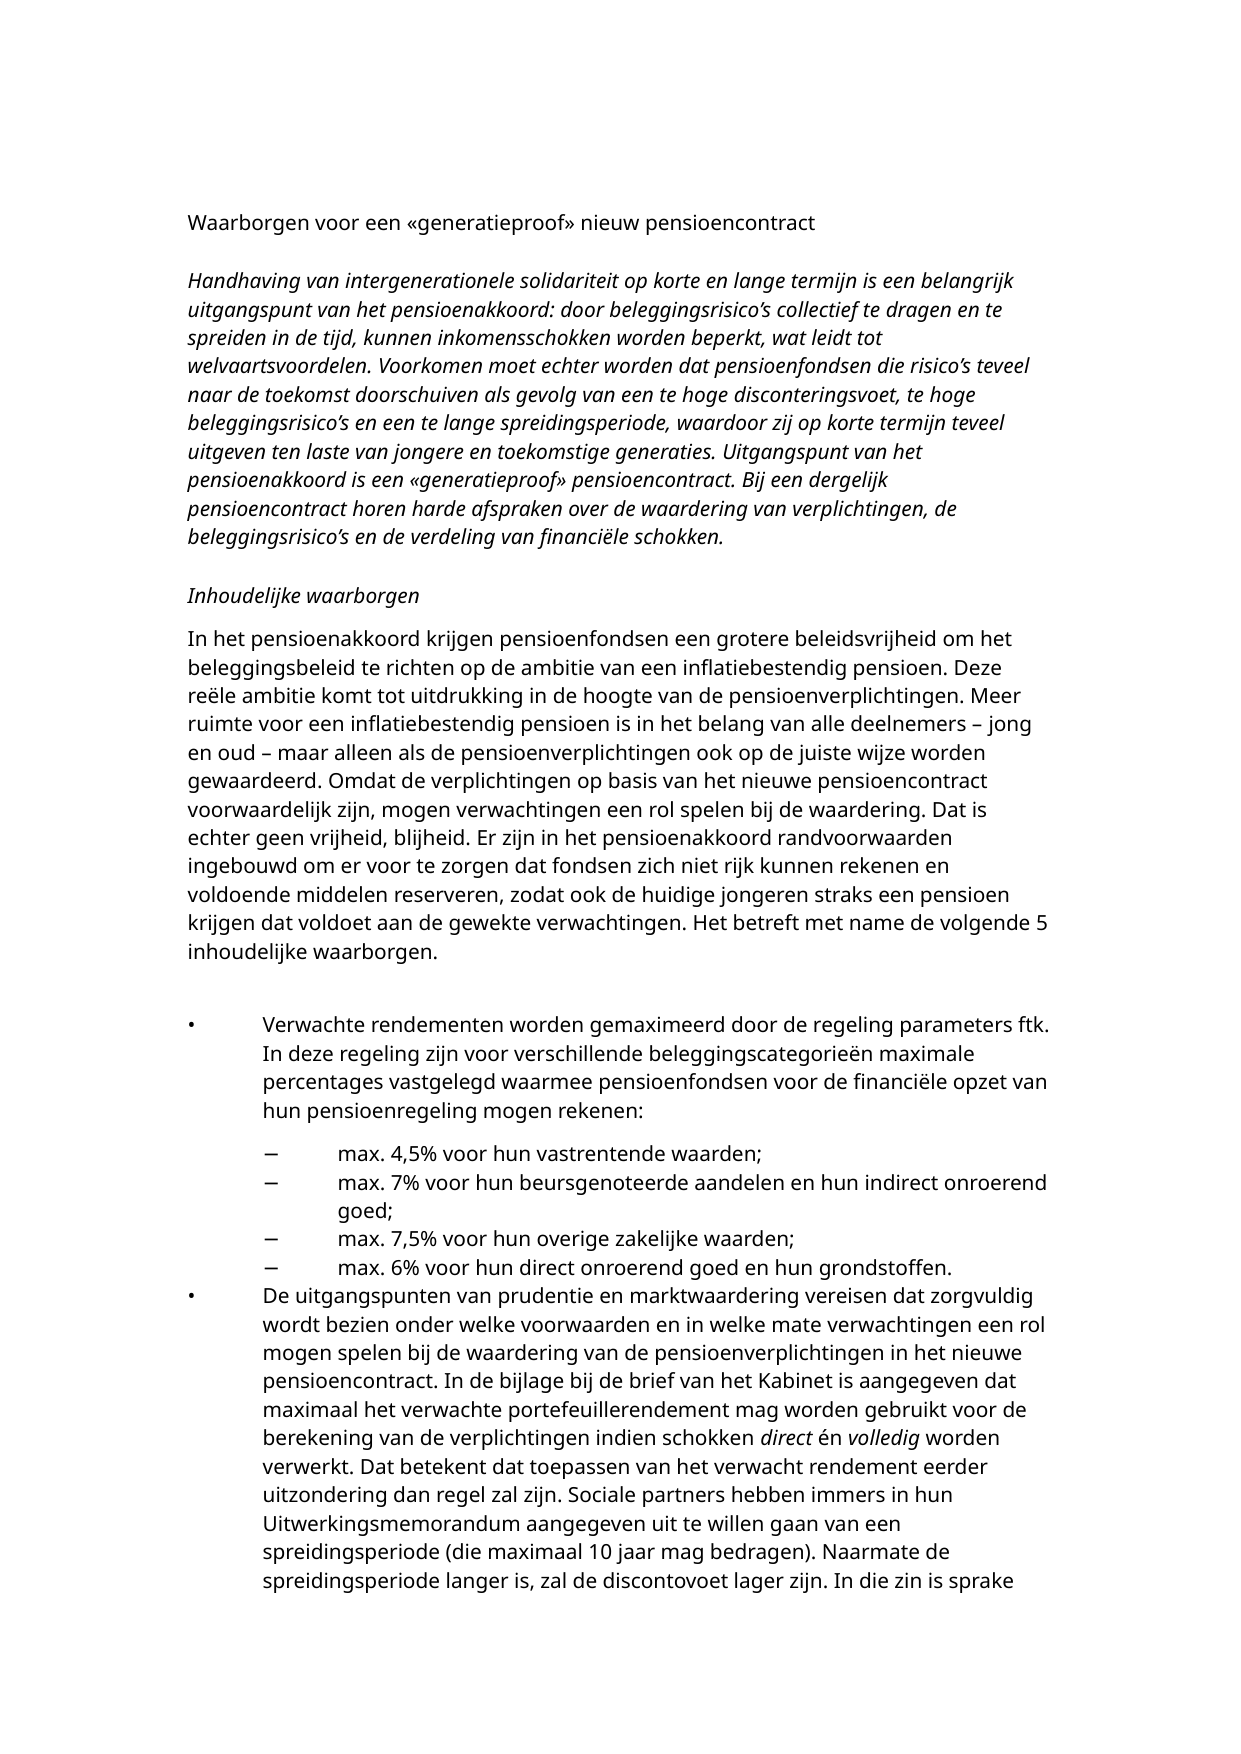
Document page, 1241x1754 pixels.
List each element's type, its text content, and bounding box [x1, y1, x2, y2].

list De uitgangspunten van prudentie en marktwaardering vereisen dat zorgvuldig wordt bezien onder welke voorwaarden en in welke mate verwachtingen een rol mogen spelen bij de waardering van de pensioenverplichtingen in het nieuwe pensioencontract. In de bijlage bij de brief van het Kabinet is aangegeven dat maximaal het verwachte portefeuillerendement mag worden gebruikt voor de berekening van de verplichtingen indien schokken direct én volledig worden verwerkt. Dat betekent dat toepassen van het verwacht rendement eerder uitzondering dan regel zal zijn. Sociale partners hebben immers in hun Uitwerkingsmemorandum aangegeven uit te willen gaan van een spreidingsperiode (die maximaal 10 jaar mag bedragen). Naarmate de spreidingsperiode langer is, zal de discontovoet lager zijn. In die zin is sprake [187, 1281, 1053, 1594]
text Handhaving van intergenerationele solidariteit op korte en lange termijn is een belangrijk uitgangspunt van het pensioenakkoord: door beleggingsrisico’s collectief te dragen en te spreiden in de tijd, kunnen inkomensschokken worden beperkt, wat leidt tot welvaartsvoordelen. Voorkomen moet echter worden dat pensioenfondsen die risico’s teveel naar de toekomst doorschuiven als gevolg van een te hoge disconteringsvoet, te hoge beleggingsrisico’s en een te lange spreidingsperiode, waardoor zij op korte termijn teveel uitgeven ten laste van jongere en toekomstige generaties. Uitgangspunt van het pensioenakkoord is een «generatieproof» pensioencontract. Bij een dergelijk pensioencontract horen harde afspraken over de waardering van verplichtingen, de beleggingsrisico’s en de verdeling van financiële schokken. [187, 266, 1053, 551]
subtitle Waarborgen voor een «generatieproof» nieuw pensioencontract [187, 208, 1053, 236]
list max. 6% voor hun direct onroerend goed en hun grondstoffen. [262, 1253, 1053, 1281]
list max. 4,5% voor hun vastrentende waarden; [262, 1139, 1053, 1168]
list max. 7% voor hun beursgenoteerde aandelen en hun indirect onroerend goed; [262, 1168, 1053, 1224]
text In het pensioenakkoord krijgen pensioenfondsen een grotere beleidsvrijheid om het beleggingsbeleid te richten op de ambitie van een inflatiebestendig pensioen. Deze reële ambitie komt tot uitdrukking in de hoogte van de pensioenverplichtingen. Meer ruimte voor een inflatiebestendig pensioen is in het belang van alle deelnemers – jong en oud – maar alleen als de pensioenverplichtingen ook op de juiste wijze worden gewaardeerd. Omdat de verplichtingen op basis van het nieuwe pensioencontract voorwaardelijk zijn, mogen verwachtingen een rol spelen bij de waardering. Dat is echter geen vrijheid, blijheid. Er zijn in het pensioenakkoord randvoorwaarden ingebouwd om er voor te zorgen dat fondsen zich niet rijk kunnen rekenen en voldoende middelen reserveren, zodat ook de huidige jongeren straks een pensioen krijgen dat voldoet aan de gewekte verwachtingen. Het betreft met name de volgende 5 inhoudelijke waarborgen. [187, 624, 1053, 965]
list max. 7,5% voor hun overige zakelijke waarden; [262, 1224, 1053, 1253]
text Inhoudelijke waarborgen [187, 581, 1053, 609]
list Verwachte rendementen worden gemaximeerd door de regeling parameters ftk. In deze regeling zijn voor verschillende beleggingscategorieën maximale percentages vastgelegd waarmee pensioenfondsen voor de financiële opzet van hun pensioenregeling mogen rekenen: [187, 1010, 1053, 1124]
